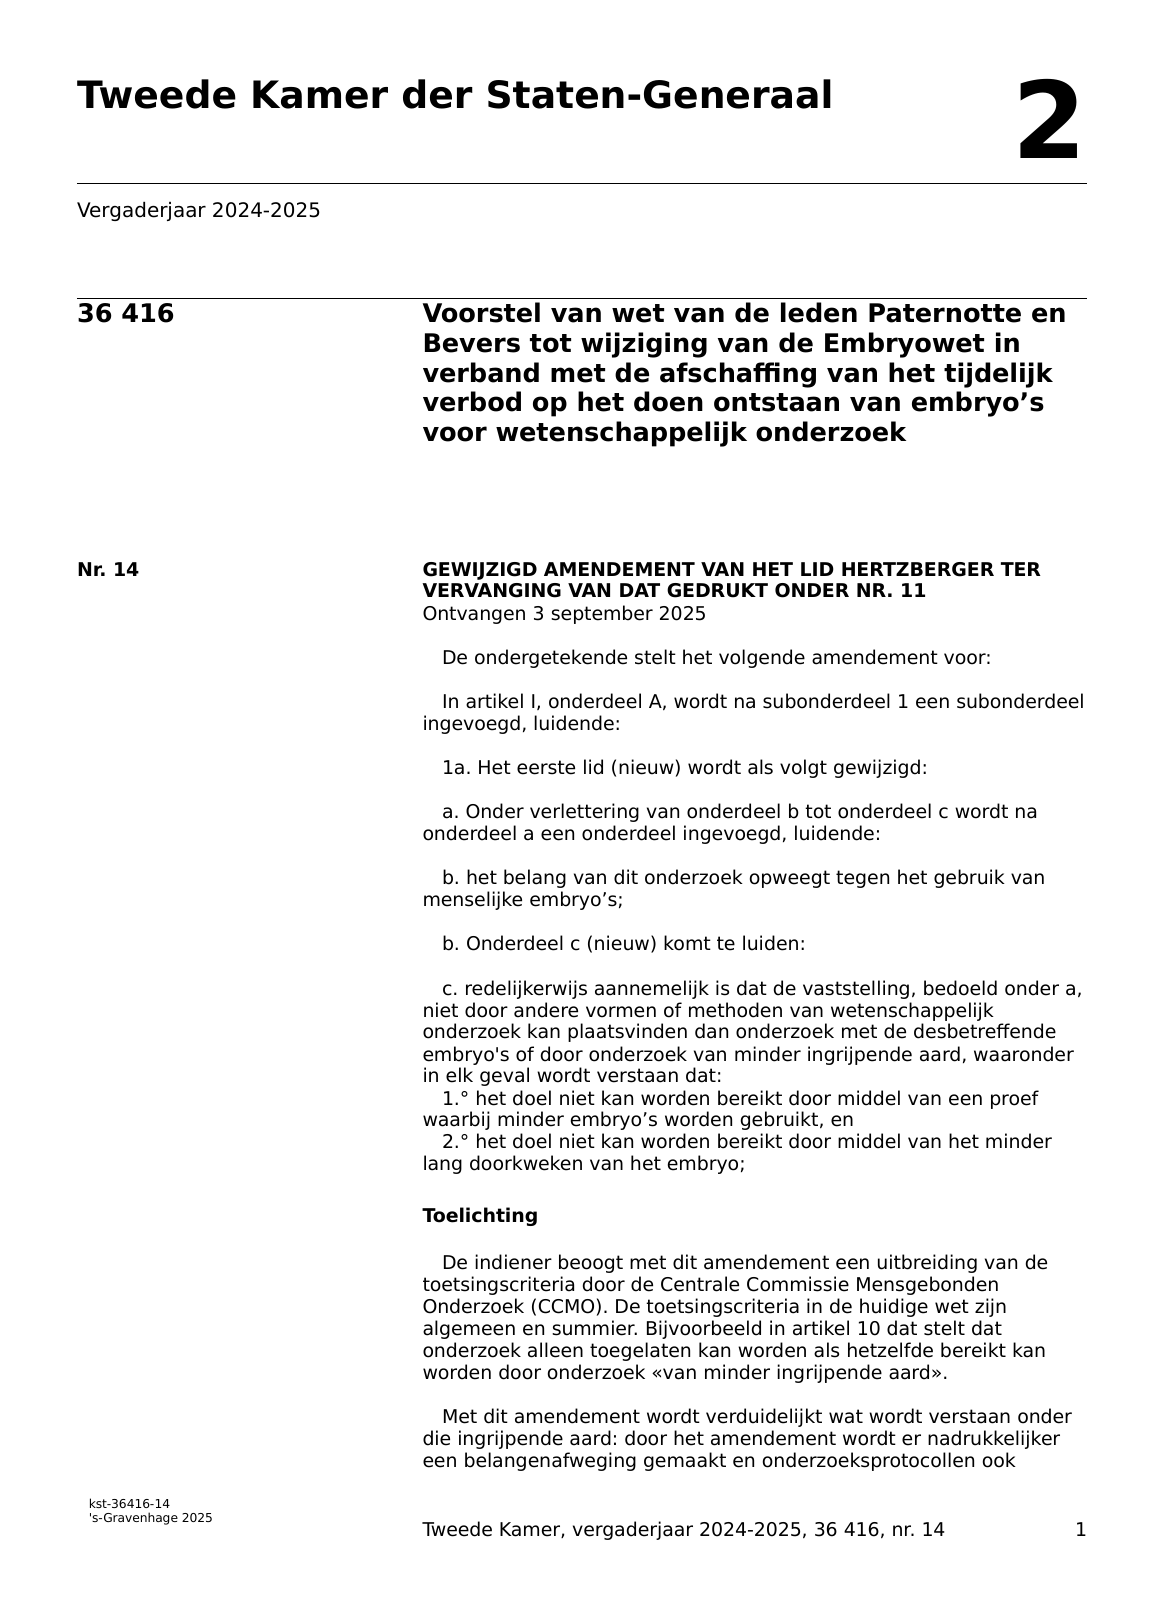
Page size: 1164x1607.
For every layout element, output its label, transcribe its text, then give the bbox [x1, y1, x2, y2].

subtitle Nr. 14 GEWIJZIGD AMENDEMENT VAN HET LID HERTZBERGER TER VERVANGING VAN DAT GEDRUKT ONDER NR. 11 [77, 558, 1087, 602]
text Met dit amendement wordt verduidelijkt wat wordt verstaan onder die ingrijpende aard: door het amendement wordt er nadrukkelijker een belangenafweging gemaakt en onderzoeksprotocollen ook [422, 1406, 1087, 1472]
text De ondergetekende stelt het volgende amendement voor: [422, 647, 1087, 668]
text 1.° het doel niet kan worden bereikt door middel van een proef waarbij minder embryo’s worden gebruikt, en [422, 1087, 1087, 1131]
text De indiener beoogt met dit amendement een uitbreiding van de toetsingscriteria door de Centrale Commissie Mensgebonden Onderzoek (CCMO). De toetsingscriteria in de huidige wet zijn algemeen en summier. Bijvoorbeeld in artikel 10 dat stelt dat onderzoek alleen toegelaten kan worden als hetzelfde bereikt kan worden door onderzoek «van minder ingrijpende aard». [422, 1252, 1087, 1384]
text In artikel I, onderdeel A, wordt na subonderdeel 1 een subonderdeel ingevoegd, luidende: [422, 691, 1087, 735]
text Ontvangen 3 september 2025 [422, 602, 1087, 624]
table_cell Vergaderjaar 2024-2025 [77, 184, 1087, 298]
text 1a. Het eerste lid (nieuw) wordt als volgt gewijzigd: [422, 757, 1087, 779]
text a. Onder verlettering van onderdeel b tot onderdeel c wordt na onderdeel a een onderdeel ingevoegd, luidende: [422, 801, 1087, 845]
subtitle 36 416 Voorstel van wet van de leden Paternotte en Bevers tot wijziging van de Embryowet in verband met de afschaffing van het tijdelijk verbod op het doen ontstaan van embryo’s voor wetenschappelijk onderzoek [77, 299, 1087, 447]
subtitle Toelichting [422, 1205, 1087, 1227]
table_header 2 [886, 59, 1087, 183]
text 2.° het doel niet kan worden bereikt door middel van het minder lang doorkweken van het embryo; [422, 1131, 1087, 1175]
text c. redelijkerwijs aannemelijk is dat de vaststelling, bedoeld onder a, niet door andere vormen of methoden van wetenschappelijk onderzoek kan plaatsvinden dan onderzoek met de desbetreffende embryo's of door onderzoek van minder ingrijpende aard, waaronder in elk geval wordt verstaan dat: [422, 977, 1087, 1087]
text 's-Gravenhage 2025 [88, 1511, 323, 1525]
text b. het belang van dit onderzoek opweegt tegen het gebruik van menselijke embryo’s; [422, 867, 1087, 911]
table_header Tweede Kamer der Staten-Generaal [77, 59, 886, 183]
text b. Onderdeel c (nieuw) komt te luiden: [422, 933, 1087, 955]
text kst-36416-14 [88, 1497, 323, 1511]
